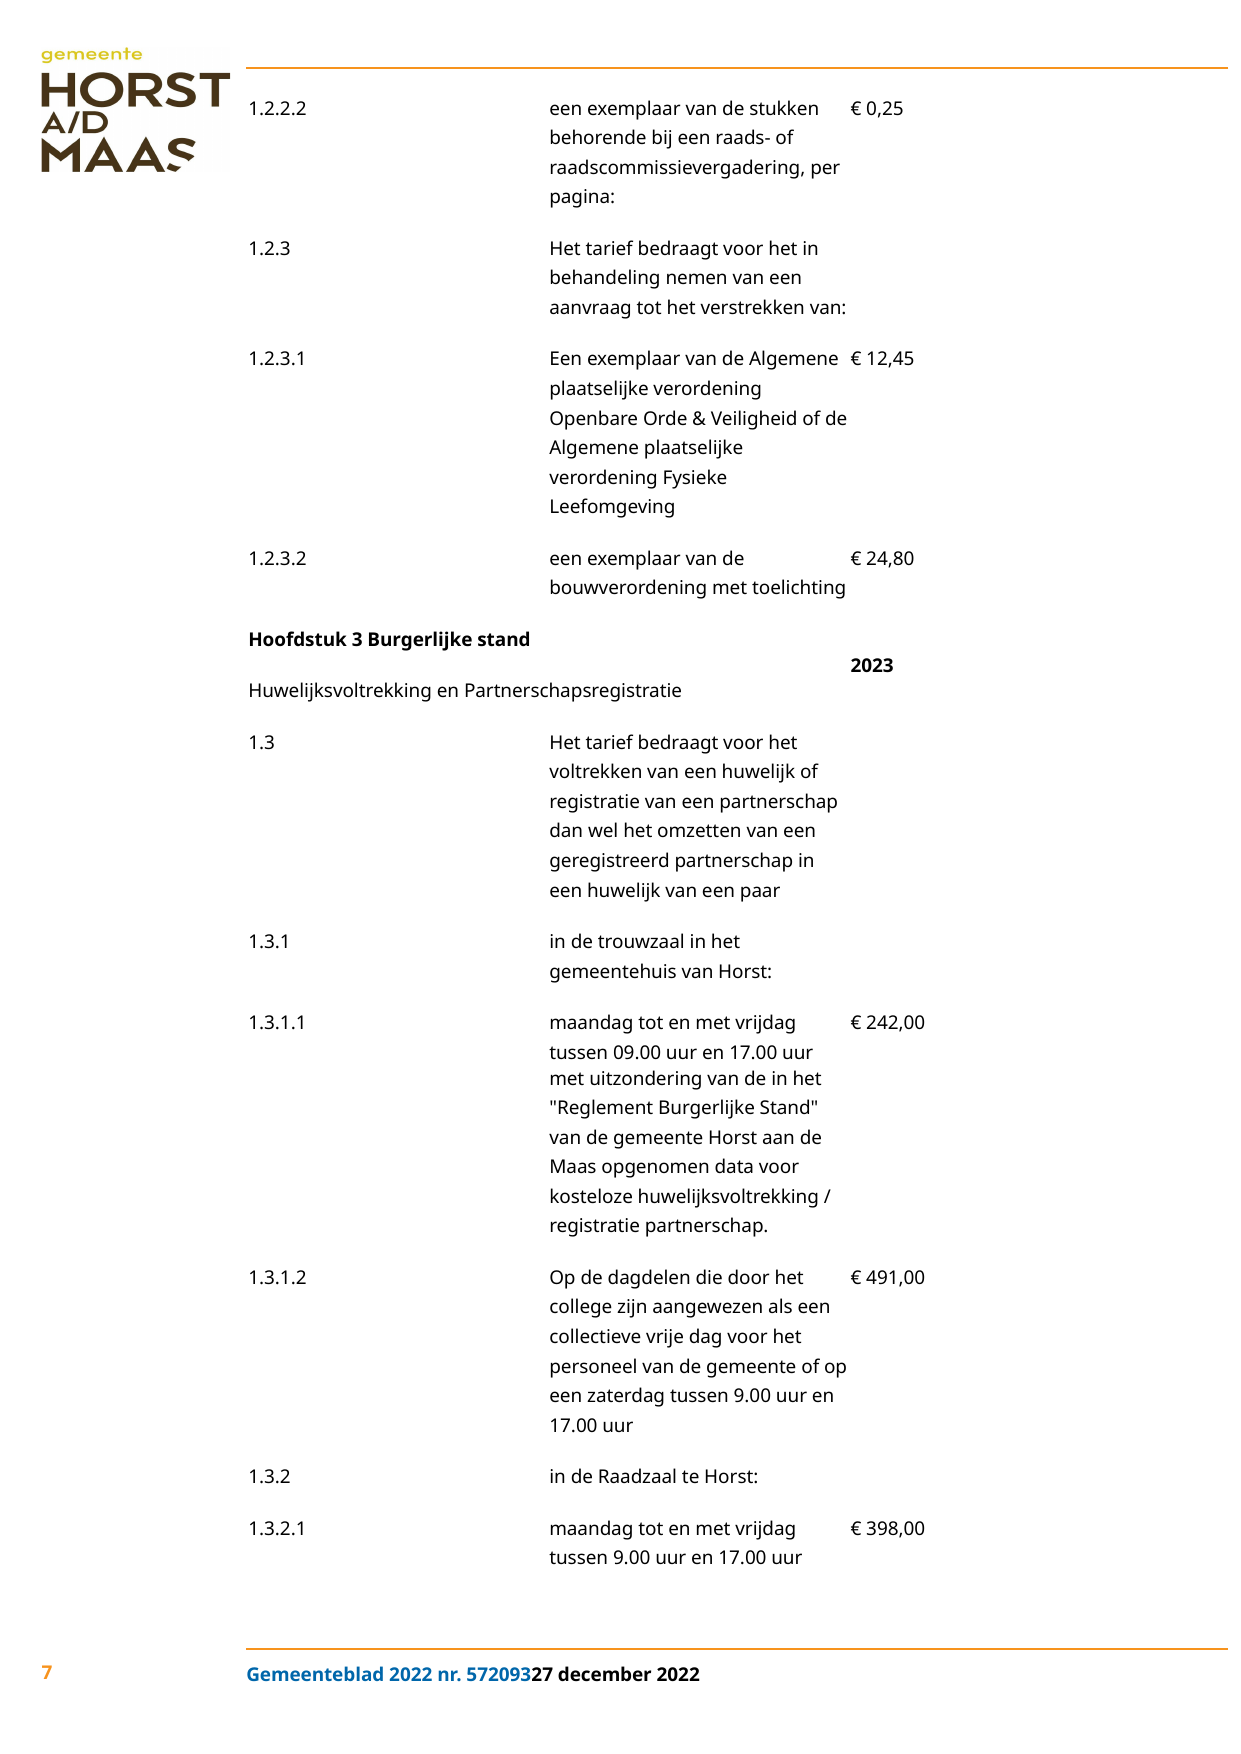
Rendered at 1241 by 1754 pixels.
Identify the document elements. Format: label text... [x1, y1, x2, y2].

table_cell [549, 320, 850, 346]
table_cell [850, 928, 1152, 984]
table_cell [850, 320, 1152, 346]
table_cell 1.3.1.1 [248, 1009, 549, 1065]
table_cell Een exemplaar van de Algemene plaatselijke verordening Openbare Orde & Veiligheid of de Algemene plaatselijke verordening Fysieke Leefomgeving [549, 346, 850, 519]
table_cell [549, 209, 850, 235]
table_cell [850, 903, 1152, 928]
table_cell [850, 519, 1152, 545]
table_cell maandag tot en met vrijdag tussen 09.00 uur en 17.00 uur [549, 1009, 850, 1065]
table_cell 1.2.3.2 [248, 545, 549, 600]
table_cell [850, 1238, 1152, 1264]
table_cell [850, 600, 1152, 626]
table_cell [248, 519, 549, 545]
table_cell 2023 [850, 652, 1152, 677]
table_cell een exemplaar van de bouwverordening met toelichting [549, 545, 850, 600]
table_cell [850, 678, 1152, 703]
table_cell 1.3.2 [248, 1464, 549, 1489]
table_cell 1.3.2.1 [248, 1515, 549, 1570]
table_cell [850, 1489, 1152, 1515]
table_cell [248, 984, 549, 1009]
table_cell Huwelijksvoltrekking en Partnerschapsregistratie [248, 678, 850, 703]
table_cell [248, 703, 549, 729]
table_cell 1.2.3.1 [248, 346, 549, 519]
table_cell [248, 320, 549, 346]
table_cell [549, 600, 850, 626]
table_cell 1.3.1 [248, 928, 549, 984]
table_cell [850, 1438, 1152, 1463]
table_cell met uitzondering van de in het "Reglement Burgerlijke Stand" van de gemeente Horst aan de Maas opgenomen data voor kosteloze huwelijksvoltrekking / registratie partnerschap. [549, 1065, 850, 1238]
table_cell [850, 1570, 1152, 1596]
table_cell € 24,80 [850, 545, 1152, 600]
table_cell [549, 703, 850, 729]
table_cell in de Raadzaal te Horst: [549, 1464, 850, 1489]
table_cell [248, 1238, 549, 1264]
table_cell [850, 235, 1152, 320]
table_cell Op de dagdelen die door het college zijn aangewezen als een collectieve vrije dag voor het personeel van de gemeente of op een zaterdag tussen 9.00 uur en 17.00 uur [549, 1264, 850, 1438]
table_cell [549, 519, 850, 545]
table_cell een exemplaar van de stukken behorende bij een raads- of raadscommissievergadering, per pagina: [549, 95, 850, 209]
table_cell 1.3 [248, 729, 549, 903]
table_cell € 491,00 [850, 1264, 1152, 1438]
table_cell [549, 652, 850, 677]
table_cell 1.3.1.2 [248, 1264, 549, 1438]
table_cell [549, 1489, 850, 1515]
table_cell [850, 984, 1152, 1009]
table_cell in de trouwzaal in het gemeentehuis van Horst: [549, 928, 850, 984]
table_cell [248, 903, 549, 928]
table_cell [850, 729, 1152, 903]
table_cell Het tarief bedraagt voor het in behandeling nemen van een aanvraag tot het verstrekken van: [549, 235, 850, 320]
table_cell € 0,25 [850, 95, 1152, 209]
table_cell [850, 626, 1152, 652]
table_cell [248, 1065, 549, 1238]
table_cell € 398,00 [850, 1515, 1152, 1570]
table_cell [850, 1464, 1152, 1489]
table_cell [850, 703, 1152, 729]
table_cell [850, 209, 1152, 235]
table_cell maandag tot en met vrijdag tussen 9.00 uur en 17.00 uur [549, 1515, 850, 1570]
table_cell [248, 600, 549, 626]
table_cell € 242,00 [850, 1009, 1152, 1065]
table_cell [549, 1238, 850, 1264]
table_cell [248, 209, 549, 235]
table_cell Het tarief bedraagt voor het voltrekken van een huwelijk of registratie van een partnerschap dan wel het omzetten van een geregistreerd partnerschap in een huwelijk van een paar [549, 729, 850, 903]
table_cell [549, 1570, 850, 1596]
picture [41, 47, 231, 172]
table_cell Hoofdstuk 3 Burgerlijke stand [248, 626, 850, 652]
table_cell € 12,45 [850, 346, 1152, 519]
table_cell [549, 903, 850, 928]
table_cell [248, 1489, 549, 1515]
table_cell [850, 1065, 1152, 1238]
table_cell [248, 1570, 549, 1596]
table_cell 1.2.3 [248, 235, 549, 320]
table_cell [248, 1438, 549, 1463]
table_cell [248, 652, 549, 677]
table_cell 1.2.2.2 [248, 95, 549, 209]
table_cell [549, 984, 850, 1009]
table_cell [549, 1438, 850, 1463]
